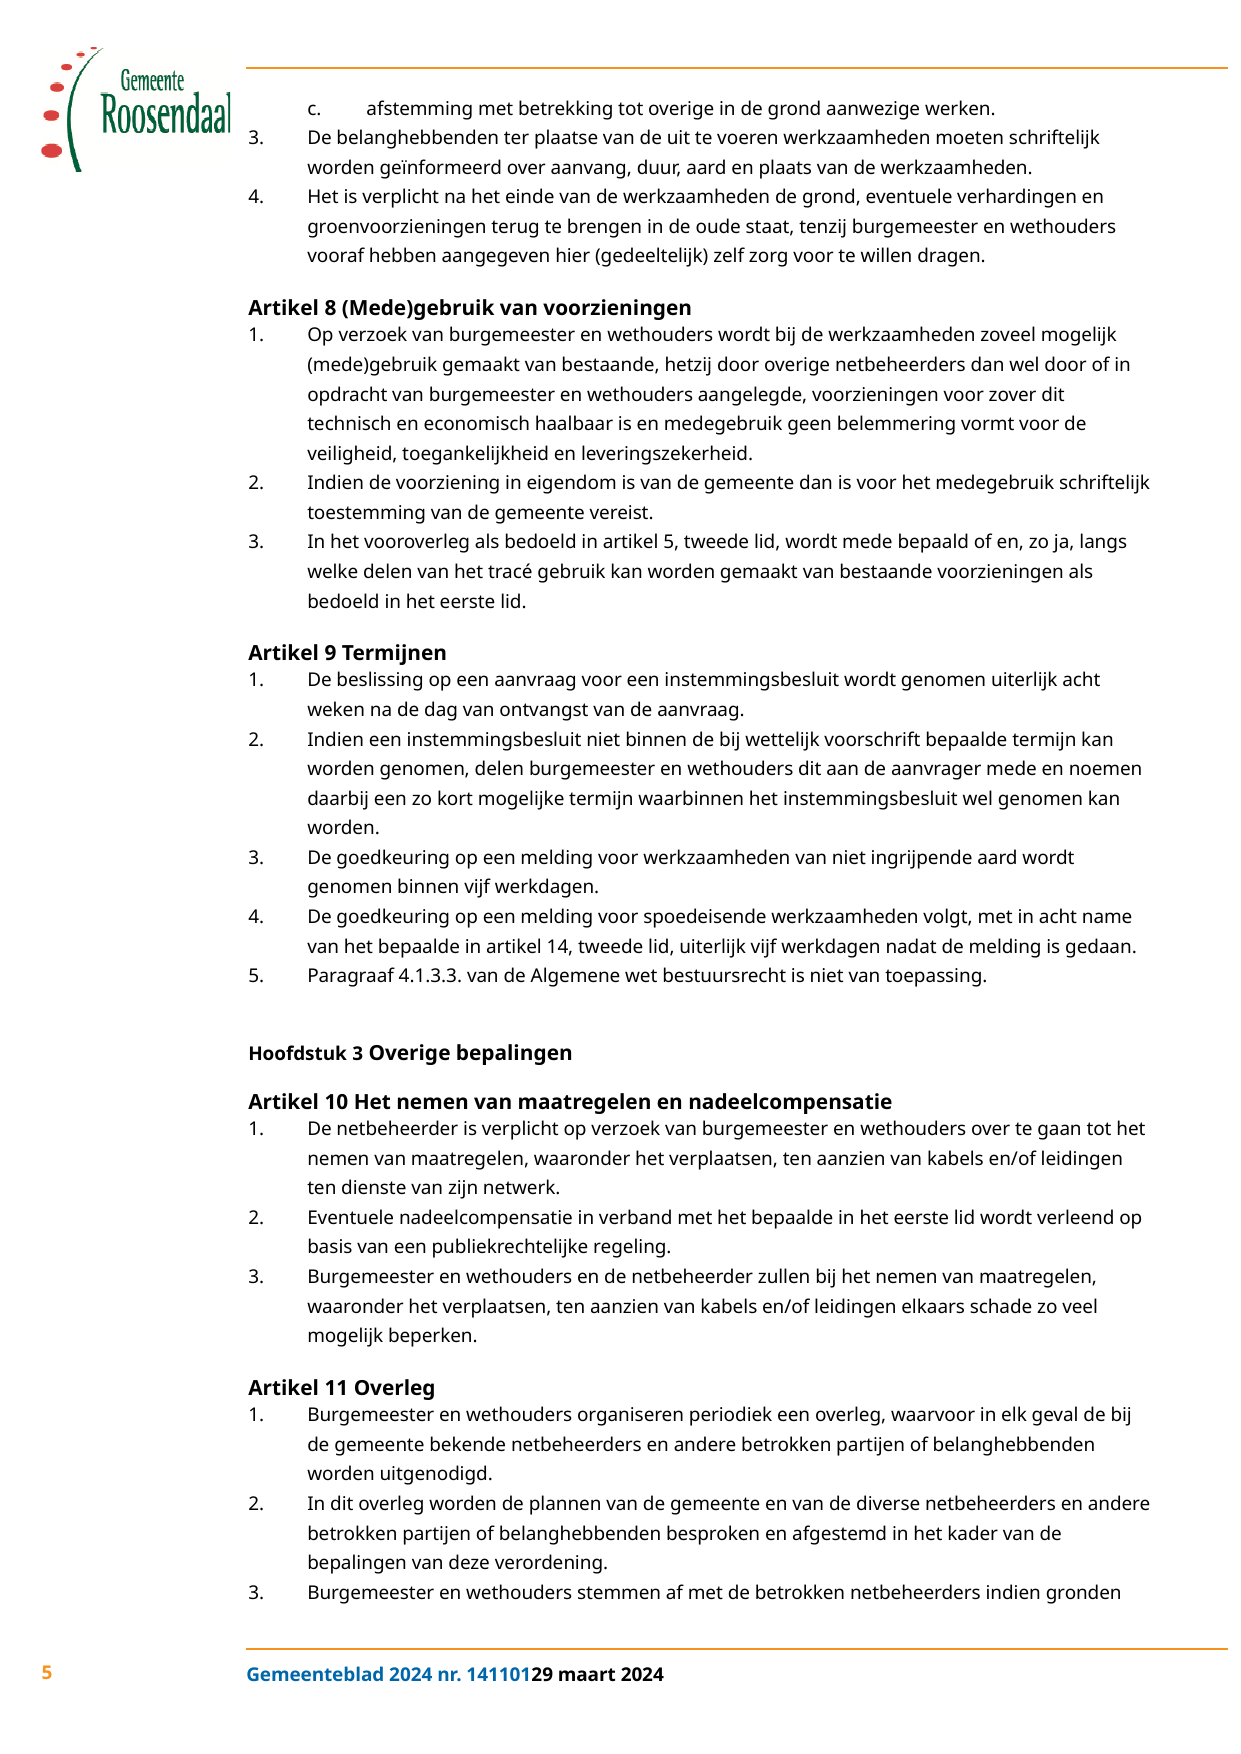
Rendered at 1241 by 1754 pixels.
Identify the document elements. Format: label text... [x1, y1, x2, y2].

list De belanghebbenden ter plaatse van de uit te voeren werkzaamheden moeten schriftelijk worden geïnformeerd over aanvang, duur, aard en plaats van de werkzaamheden. [248, 124, 1152, 180]
list Burgemeester en wethouders stemmen af met de betrokken netbeheerders indien gronden [248, 1579, 1152, 1604]
text Artikel 11 Overleg [248, 1373, 1152, 1401]
text Artikel 8 (Mede)gebruik van voorzieningen [248, 293, 1152, 322]
list Paragraaf 4.1.3.3. van de Algemene wet bestuursrecht is niet van toepassing. [248, 962, 1152, 988]
list De beslissing op een aanvraag voor een instemmingsbesluit wordt genomen uiterlijk acht weken na de dag van ontvangst van de aanvraag. [248, 667, 1152, 722]
list Burgemeester en wethouders organiseren periodiek een overleg, waarvoor in elk geval de bij de gemeente bekende netbeheerders en andere betrokken partijen of belanghebbenden worden uitgenodigd. [248, 1401, 1152, 1486]
picture [41, 47, 231, 172]
list De goedkeuring op een melding voor werkzaamheden van niet ingrijpende aard wordt genomen binnen vijf werkdagen. [248, 844, 1152, 899]
list In dit overleg worden de plannen van de gemeente en van de diverse netbeheerders en andere betrokken partijen of belanghebbenden besproken en afgestemd in het kader van de bepalingen van deze verordening. [248, 1490, 1152, 1575]
list Indien een instemmingsbesluit niet binnen de bij wettelijk voorschrift bepaalde termijn kan worden genomen, delen burgemeester en wethouders dit aan de aanvrager mede en noemen daarbij een zo kort mogelijke termijn waarbinnen het instemmingsbesluit wel genomen kan worden. [248, 726, 1152, 840]
list De netbeheerder is verplicht op verzoek van burgemeester en wethouders over te gaan tot het nemen van maatregelen, waaronder het verplaatsen, ten aanzien van kabels en/of leidingen ten dienste van zijn netwerk. [248, 1115, 1152, 1200]
text Artikel 9 Termijnen [248, 638, 1152, 667]
list afstemming met betrekking tot overige in de grond aanwezige werken. [307, 95, 1152, 121]
list Het is verplicht na het einde van de werkzaamheden de grond, eventuele verhardingen en groenvoorzieningen terug te brengen in de oude staat, tenzij burgemeester en wethouders vooraf hebben aangegeven hier (gedeeltelijk) zelf zorg voor te willen dragen. [248, 183, 1152, 268]
list In het vooroverleg als bedoeld in artikel 5, tweede lid, wordt mede bepaald of en, zo ja, langs welke delen van het tracé gebruik kan worden gemaakt van bestaande voorzieningen als bedoeld in het eerste lid. [248, 529, 1152, 613]
list Eventuele nadeelcompensatie in verband met het bepaalde in het eerste lid wordt verleend op basis van een publiekrechtelijke regeling. [248, 1204, 1152, 1259]
list Indien de voorziening in eigendom is van de gemeente dan is voor het medegebruik schriftelijk toestemming van de gemeente vereist. [248, 469, 1152, 525]
text Artikel 10 Het nemen van maatregelen en nadeelcompensatie [248, 1087, 1152, 1115]
list De goedkeuring op een melding voor spoedeisende werkzaamheden volgt, met in acht name van het bepaalde in artikel 14, tweede lid, uiterlijk vijf werkdagen nadat de melding is gedaan. [248, 903, 1152, 959]
text Hoofdstuk 3 Overige bepalingen [248, 1038, 1152, 1066]
list Op verzoek van burgemeester en wethouders wordt bij de werkzaamheden zoveel mogelijk (mede)gebruik gemaakt van bestaande, hetzij door overige netbeheerders dan wel door of in opdracht van burgemeester en wethouders aangelegde, voorzieningen voor zover dit technisch en economisch haalbaar is en medegebruik geen belemmering vormt voor de veiligheid, toegankelijkheid en leveringszekerheid. [248, 322, 1152, 466]
list Burgemeester en wethouders en de netbeheerder zullen bij het nemen van maatregelen, waaronder het verplaatsen, ten aanzien van kabels en/of leidingen elkaars schade zo veel mogelijk beperken. [248, 1263, 1152, 1348]
